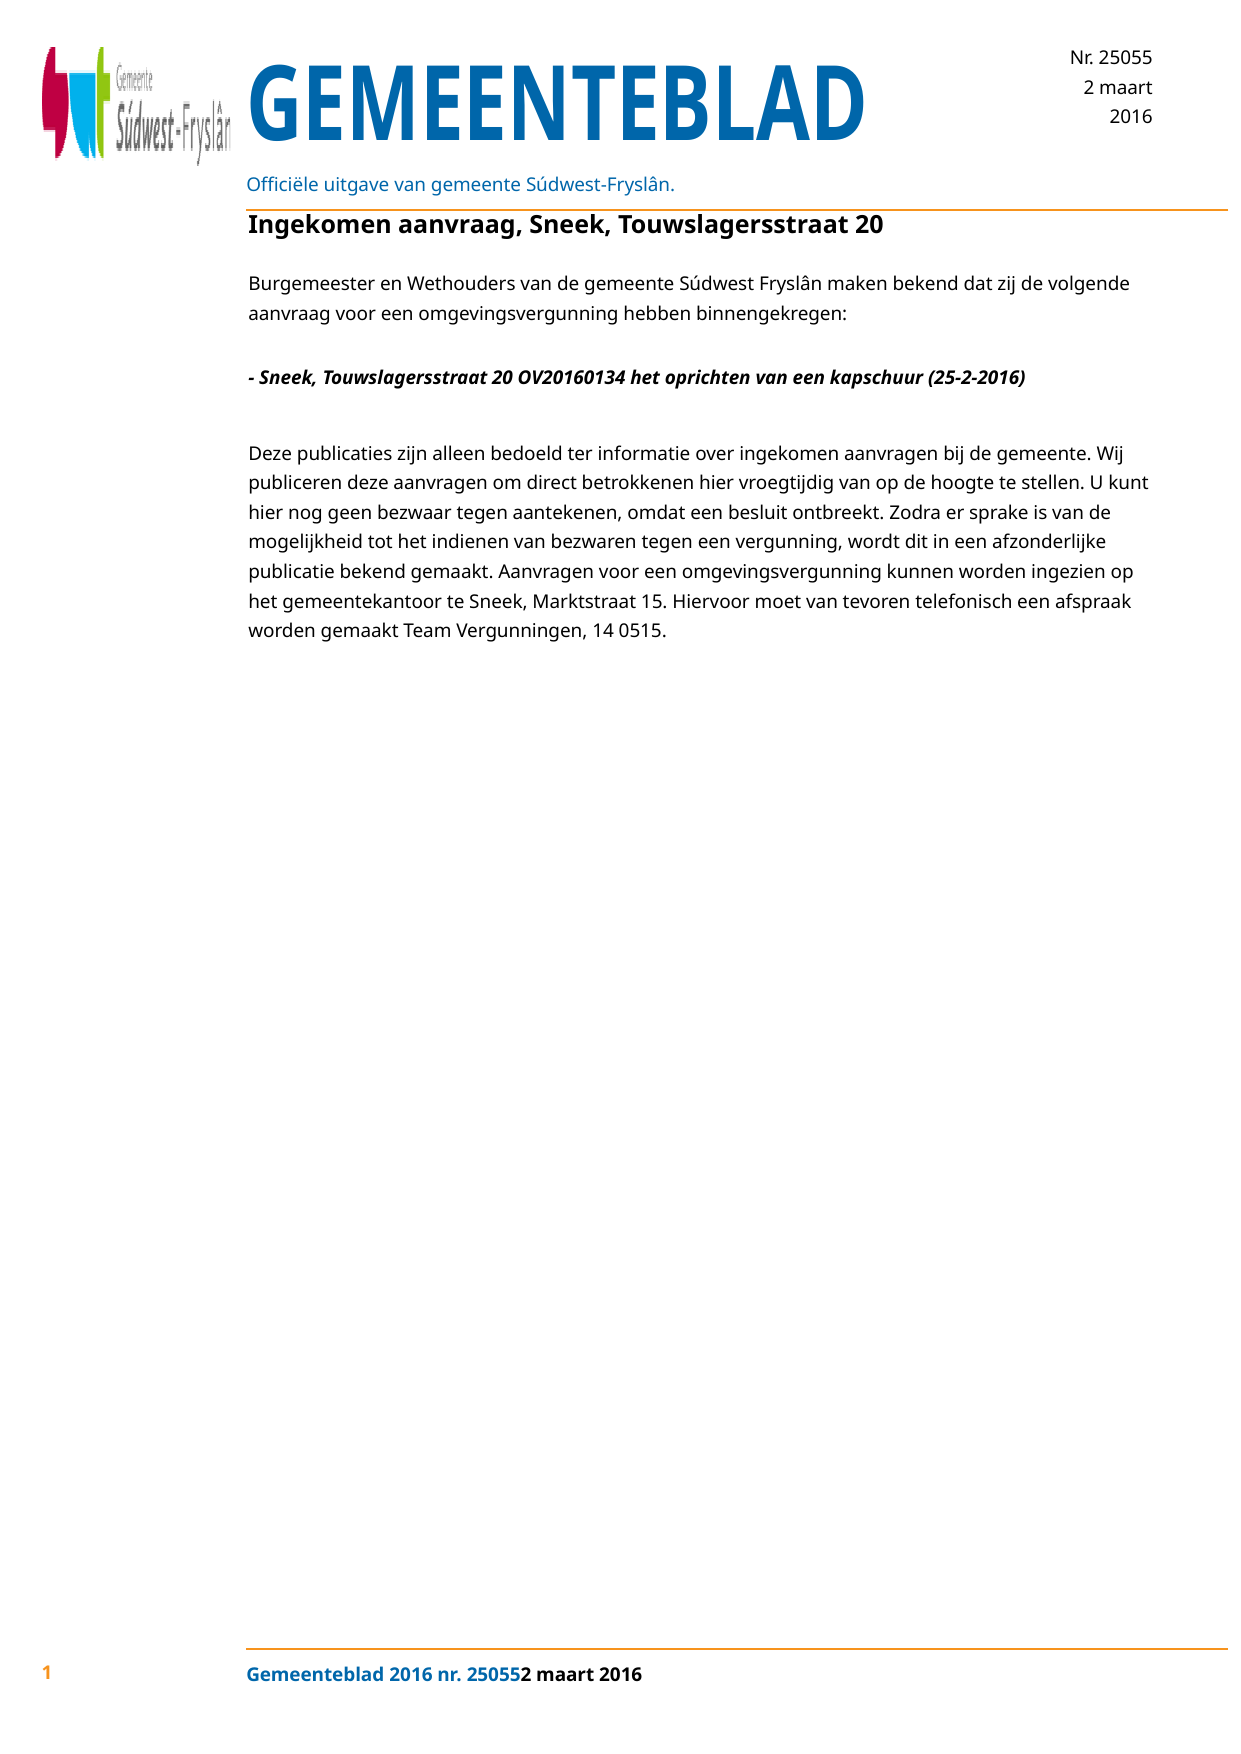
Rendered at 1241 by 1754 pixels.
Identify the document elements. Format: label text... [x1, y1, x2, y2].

text Ingekomen aanvraag, Sneek, Touwslagersstraat 20 [248, 211, 1152, 241]
text - Sneek, Touwslagersstraat 20 OV20160134 het oprichten van een kapschuur (25-2-2016) [248, 364, 1152, 389]
picture [41, 47, 231, 172]
text Burgemeester en Wethouders van de gemeente Súdwest Fryslân maken bekend dat zij de volgende aanvraag voor een omgevingsvergunning hebben binnengekregen: [248, 270, 1152, 326]
text Deze publicaties zijn alleen bedoeld ter informatie over ingekomen aanvragen bij de gemeente. Wij publiceren deze aanvragen om direct betrokkenen hier vroegtijdig van op de hoogte te stellen. U kunt hier nog geen bezwaar tegen aantekenen, omdat een besluit ontbreekt. Zodra er sprake is van de mogelijkheid tot het indienen van bezwaren tegen een vergunning, wordt dit in een afzonderlijke publicatie bekend gemaakt. Aanvragen voor een omgevingsvergunning kunnen worden ingezien op het gemeentekantoor te Sneek, Marktstraat 15. Hiervoor moet van tevoren telefonisch een afspraak worden gemaakt Team Vergunningen, 14 0515. [248, 440, 1152, 643]
